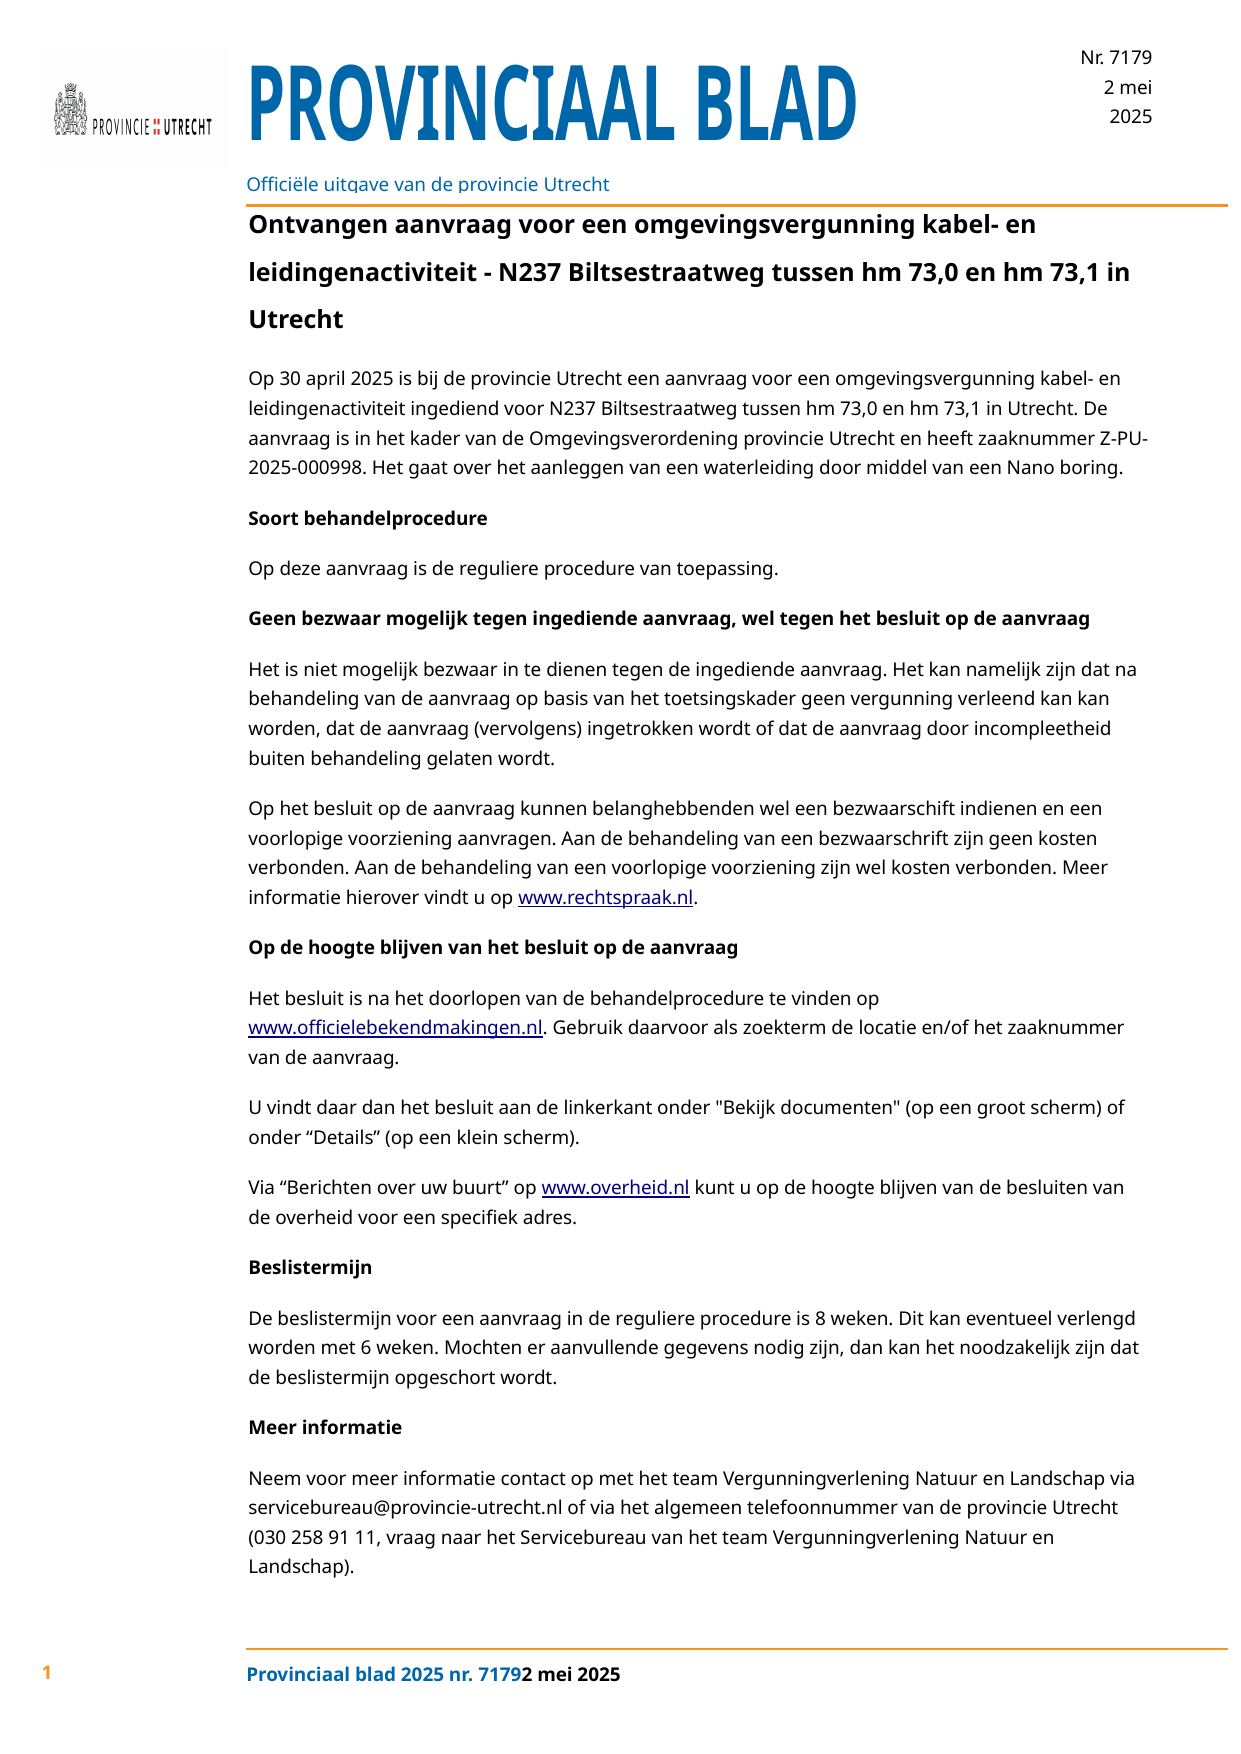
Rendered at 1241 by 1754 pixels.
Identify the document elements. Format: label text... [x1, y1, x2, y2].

text Neem voor meer informatie contact op met het team Vergunningverlening Natuur en Landschap via servicebureau@provincie-utrecht.nl of via het algemeen telefoonnummer van de provincie Utrecht (030 258 91 11, vraag naar het Servicebureau van het team Vergunningverlening Natuur en Landschap). [248, 1465, 1152, 1579]
text Op deze aanvraag is de reguliere procedure van toepassing. [248, 555, 1152, 581]
picture [41, 47, 231, 172]
text Ontvangen aanvraag voor een omgevingsvergunning kabel- en leidingenactiviteit - N237 Biltsestraatweg tussen hm 73,0 en hm 73,1 in Utrecht [248, 207, 1152, 336]
text Soort behandelprocedure [248, 505, 1152, 530]
text Het besluit is na het doorlopen van de behandelprocedure te vinden op www.officielebekendmakingen.nl. Gebruik daarvoor als zoekterm de locatie en/of het zaaknummer van de aanvraag. [248, 985, 1152, 1069]
text Op het besluit op de aanvraag kunnen belanghebbenden wel een bezwaarschift indienen en een voorlopige voorziening aanvragen. Aan de behandeling van een bezwaarschrift zijn geen kosten verbonden. Aan de behandeling van een voorlopige voorziening zijn wel kosten verbonden. Meer informatie hierover vindt u op www.rechtspraak.nl. [248, 795, 1152, 909]
text Beslistermijn [248, 1254, 1152, 1280]
text Meer informatie [248, 1414, 1152, 1440]
text U vindt daar dan het besluit aan de linkerkant onder "Bekijk documenten" (op een groot scherm) of onder “Details” (op een klein scherm). [248, 1094, 1152, 1149]
text Het is niet mogelijk bezwaar in te dienen tegen de ingediende aanvraag. Het kan namelijk zijn dat na behandeling van de aanvraag op basis van het toetsingskader geen vergunning verleend kan kan worden, dat de aanvraag (vervolgens) ingetrokken wordt of dat de aanvraag door incompleetheid buiten behandeling gelaten wordt. [248, 656, 1152, 770]
text Op 30 april 2025 is bij de provincie Utrecht een aanvraag voor een omgevingsvergunning kabel- en leidingenactiviteit ingediend voor N237 Biltsestraatweg tussen hm 73,0 en hm 73,1 in Utrecht. De aanvraag is in het kader van de Omgevingsverordening provincie Utrecht en heeft zaaknummer Z-PU-2025-000998. Het gaat over het aanleggen van een waterleiding door middel van een Nano boring. [248, 366, 1152, 480]
text Op de hoogte blijven van het besluit op de aanvraag [248, 934, 1152, 960]
text Geen bezwaar mogelijk tegen ingediende aanvraag, wel tegen het besluit op de aanvraag [248, 606, 1152, 631]
text Via “Berichten over uw buurt” op www.overheid.nl kunt u op de hoogte blijven van de besluiten van de overheid voor een specifiek adres. [248, 1174, 1152, 1229]
text De beslistermijn voor een aanvraag in de reguliere procedure is 8 weken. Dit kan eventueel verlengd worden met 6 weken. Mochten er aanvullende gegevens nodig zijn, dan kan het noodzakelijk zijn dat de beslistermijn opgeschort wordt. [248, 1305, 1152, 1389]
